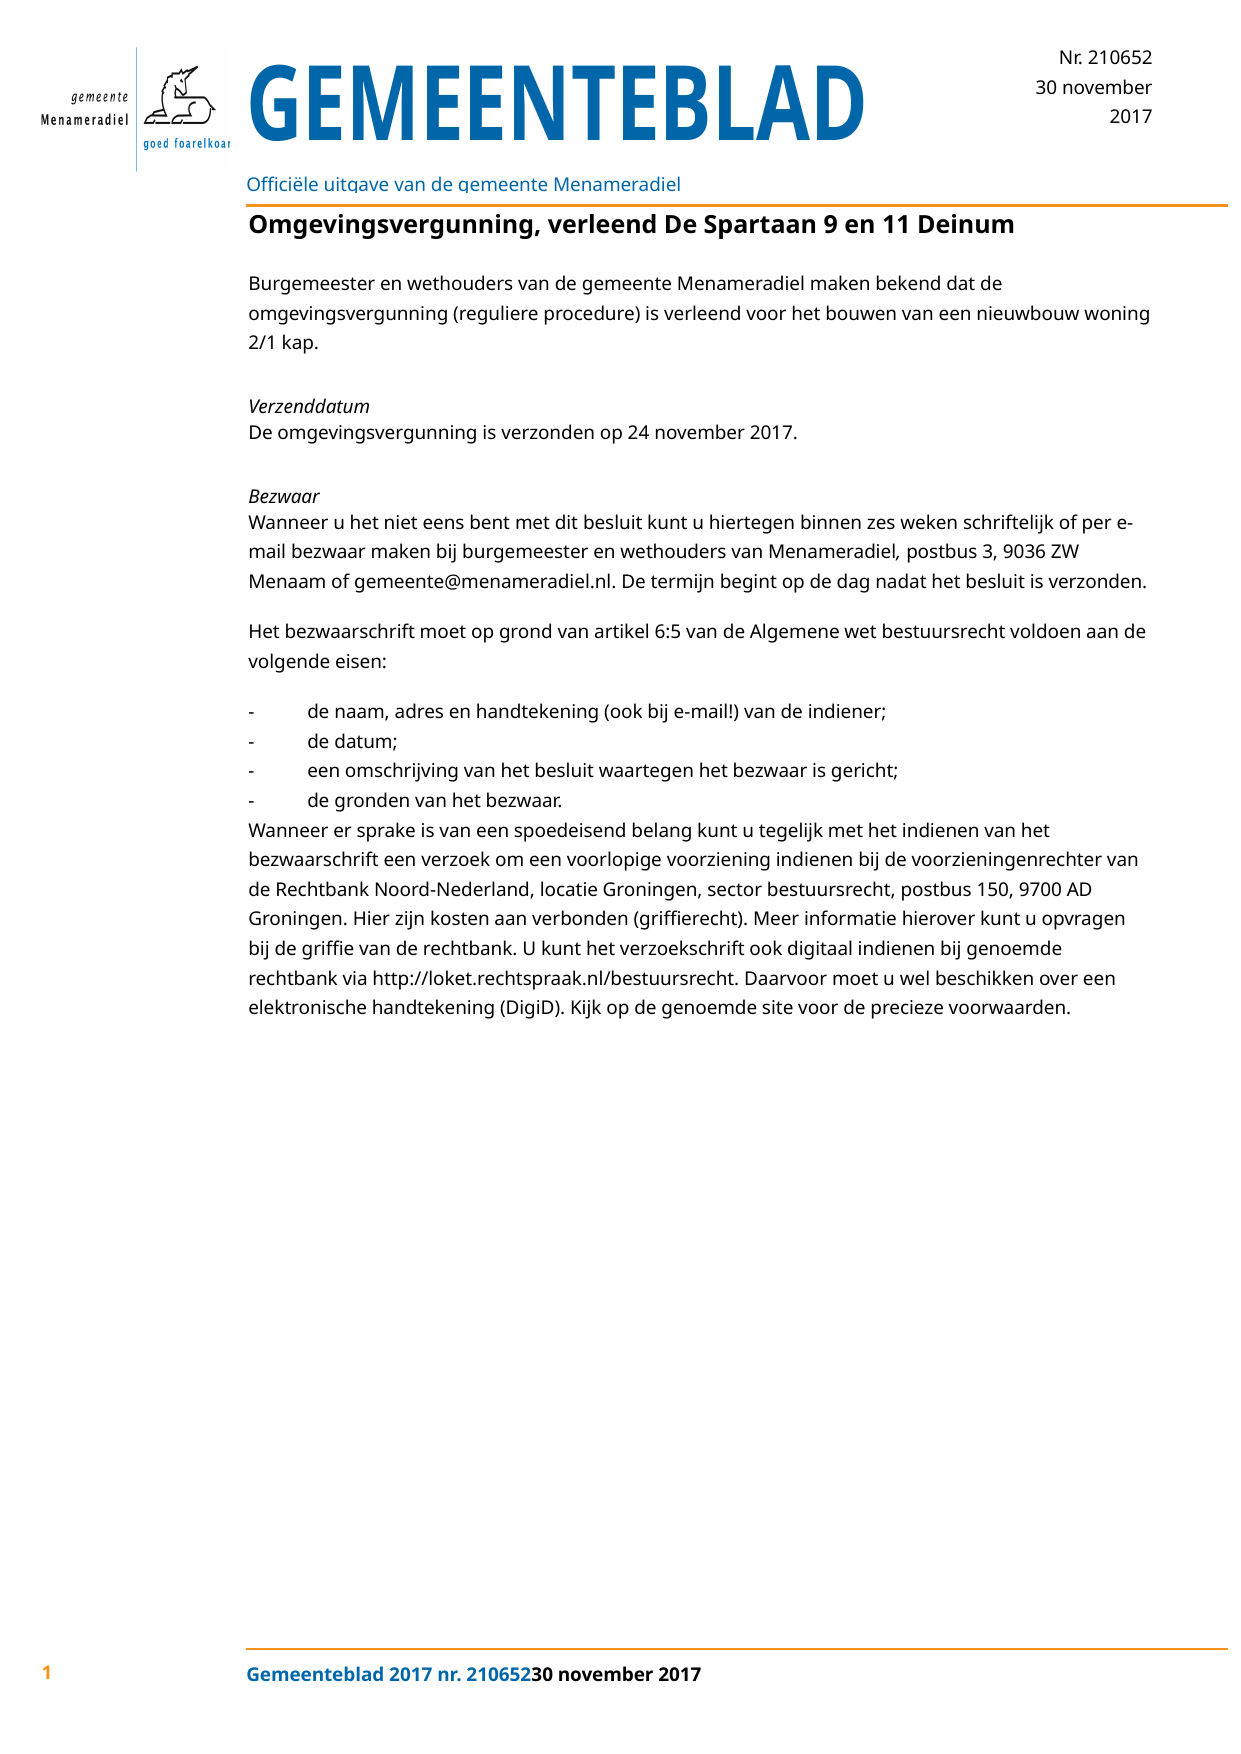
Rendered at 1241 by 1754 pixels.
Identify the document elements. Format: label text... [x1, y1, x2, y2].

text De omgevingsvergunning is verzonden op 24 november 2017. [248, 419, 1152, 445]
list de naam, adres en handtekening (ook bij e-mail!) van de indiener; [248, 698, 1152, 724]
text Wanneer u het niet eens bent met dit besluit kunt u hiertegen binnen zes weken schriftelijk of per e-mail bezwaar maken bij burgemeester en wethouders van Menameradiel, postbus 3, 9036 ZW Menaam of gemeente@menameradiel.nl. De termijn begint op de dag nadat het besluit is verzonden. [248, 509, 1152, 594]
list een omschrijving van het besluit waartegen het bezwaar is gericht; [248, 758, 1152, 783]
text Verzenddatum [248, 393, 1152, 419]
text Het bezwaarschrift moet op grond van artikel 6:5 van de Algemene wet bestuursrecht voldoen aan de volgende eisen: [248, 618, 1152, 674]
picture [41, 47, 231, 172]
text Wanneer er sprake is van een spoedeisend belang kunt u tegelijk met het indienen van het bezwaarschrift een verzoek om een voorlopige voorziening indienen bij de voorzieningenrechter van de Rechtbank Noord-Nederland, locatie Groningen, sector bestuursrecht, postbus 150, 9700 AD Groningen. Hier zijn kosten aan verbonden (griffierecht). Meer informatie hierover kunt u opvragen bij de griffie van de rechtbank. U kunt het verzoekschrift ook digitaal indienen bij genoemde rechtbank via http://loket.rechtspraak.nl/bestuursrecht. Daarvoor moet u wel beschikken over een elektronische handtekening (DigiD). Kijk op de genoemde site voor de precieze voorwaarden. [248, 817, 1152, 1020]
list de datum; [248, 728, 1152, 754]
text Omgevingsvergunning, verleend De Spartaan 9 en 11 Deinum [248, 207, 1152, 241]
list de gronden van het bezwaar. [248, 787, 1152, 813]
text Bezwaar [248, 483, 1152, 509]
text Burgemeester en wethouders van de gemeente Menameradiel maken bekend dat de omgevingsvergunning (reguliere procedure) is verleend voor het bouwen van een nieuwbouw woning 2/1 kap. [248, 270, 1152, 355]
